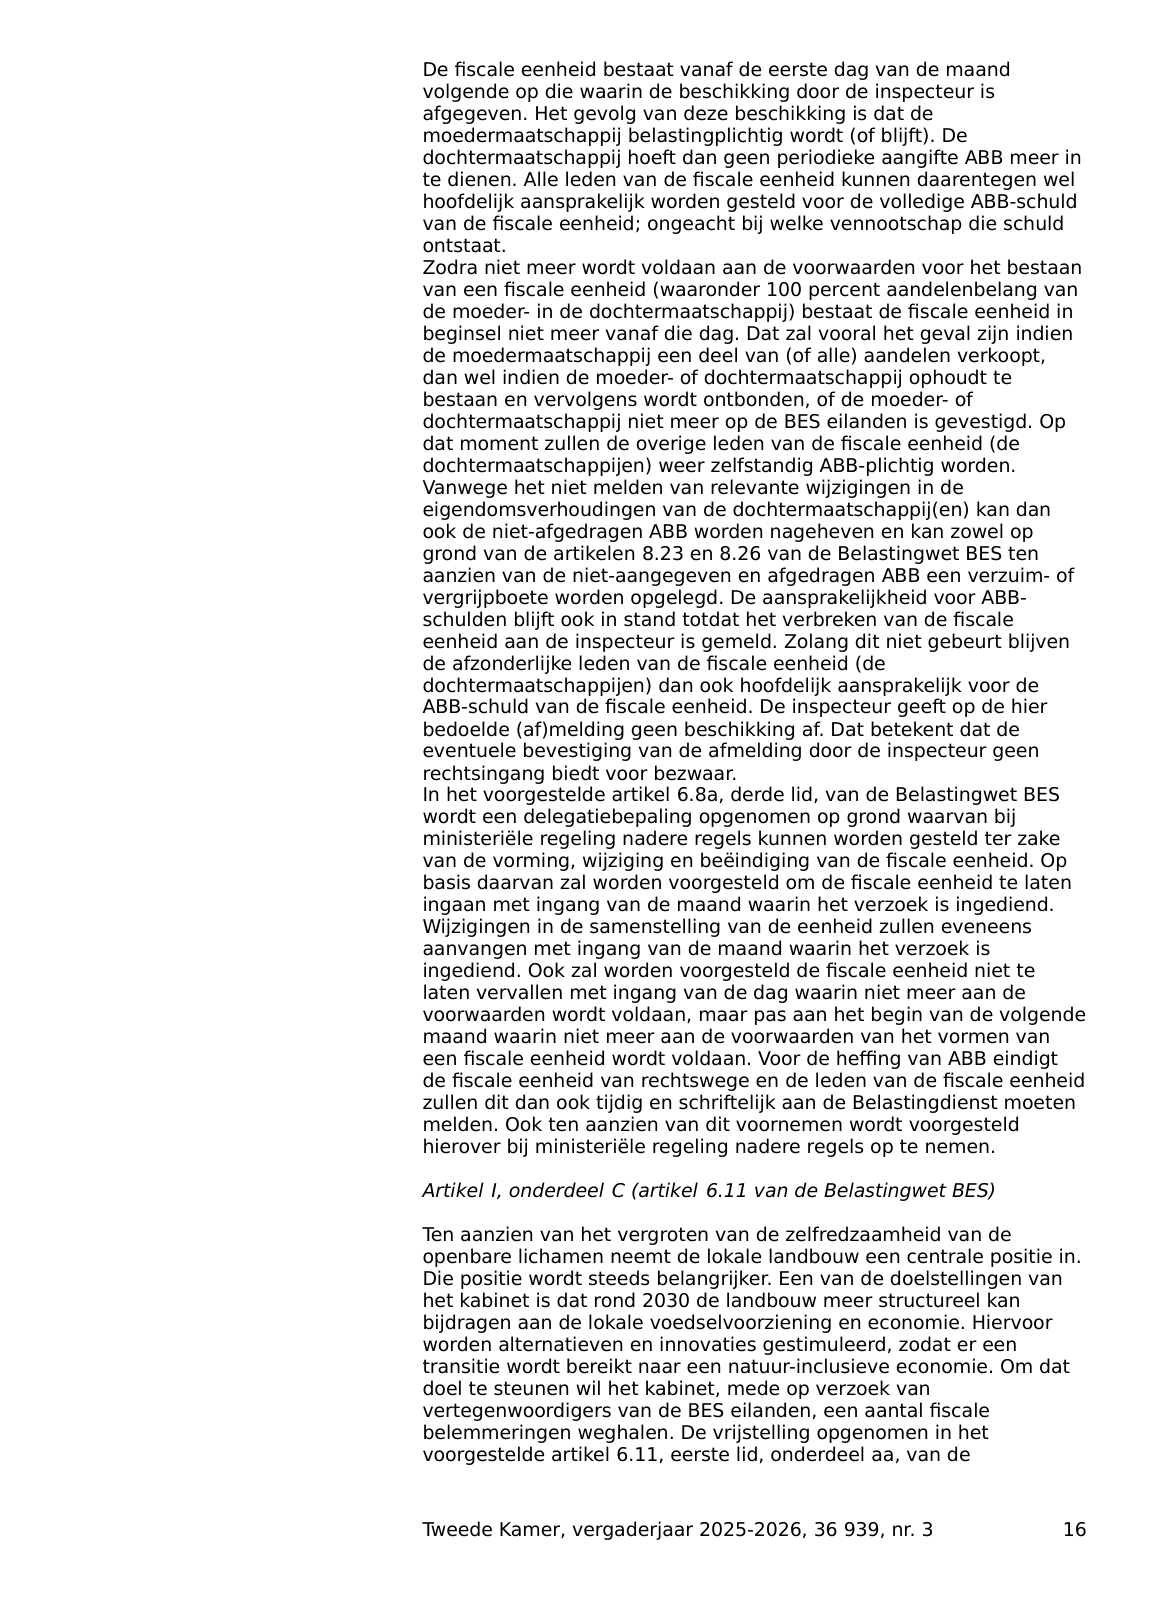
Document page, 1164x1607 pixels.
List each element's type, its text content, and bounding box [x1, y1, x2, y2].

subtitle Artikel I, onderdeel C (artikel 6.11 van de Belastingwet BES) [422, 1180, 1087, 1202]
text De fiscale eenheid bestaat vanaf de eerste dag van de maand volgende op die waarin de beschikking door de inspecteur is afgegeven. Het gevolg van deze beschikking is dat de moedermaatschappij belastingplichtig wordt (of blijft). De dochtermaatschappij hoeft dan geen periodieke aangifte ABB meer in te dienen. Alle leden van de fiscale eenheid kunnen daarentegen wel hoofdelijk aansprakelijk worden gesteld voor de volledige ABB-schuld van de fiscale eenheid; ongeacht bij welke vennootschap die schuld ontstaat. [422, 59, 1087, 257]
text Zodra niet meer wordt voldaan aan de voorwaarden voor het bestaan van een fiscale eenheid (waaronder 100 percent aandelenbelang van de moeder- in de dochtermaatschappij) bestaat de fiscale eenheid in beginsel niet meer vanaf die dag. Dat zal vooral het geval zijn indien de moedermaatschappij een deel van (of alle) aandelen verkoopt, dan wel indien de moeder- of dochtermaatschappij ophoudt te bestaan en vervolgens wordt ontbonden, of de moeder- of dochtermaatschappij niet meer op de BES eilanden is gevestigd. Op dat moment zullen de overige leden van de fiscale eenheid (de dochtermaatschappijen) weer zelfstandig ABB-plichtig worden. [422, 257, 1087, 477]
text In het voorgestelde artikel 6.8a, derde lid, van de Belastingwet BES wordt een delegatiebepaling opgenomen op grond waarvan bij ministeriële regeling nadere regels kunnen worden gesteld ter zake van de vorming, wijziging en beëindiging van de fiscale eenheid. Op basis daarvan zal worden voorgesteld om de fiscale eenheid te laten ingaan met ingang van de maand waarin het verzoek is ingediend. Wijzigingen in de samenstelling van de eenheid zullen eveneens aanvangen met ingang van de maand waarin het verzoek is ingediend. Ook zal worden voorgesteld de fiscale eenheid niet te laten vervallen met ingang van de dag waarin niet meer aan de voorwaarden wordt voldaan, maar pas aan het begin van de volgende maand waarin niet meer aan de voorwaarden van het vormen van een fiscale eenheid wordt voldaan. Voor de heffing van ABB eindigt de fiscale eenheid van rechtswege en de leden van de fiscale eenheid zullen dit dan ook tijdig en schriftelijk aan de Belastingdienst moeten melden. Ook ten aanzien van dit voornemen wordt voorgesteld hierover bij ministeriële regeling nadere regels op te nemen. [422, 784, 1087, 1158]
text Vanwege het niet melden van relevante wijzigingen in de eigendomsverhoudingen van de dochtermaatschappij(en) kan dan ook de niet-afgedragen ABB worden nageheven en kan zowel op grond van de artikelen 8.23 en 8.26 van de Belastingwet BES ten aanzien van de niet-aangegeven en afgedragen ABB een verzuim- of vergrijpboete worden opgelegd. De aansprakelijkheid voor ABB-schulden blijft ook in stand totdat het verbreken van de fiscale eenheid aan de inspecteur is gemeld. Zolang dit niet gebeurt blijven de afzonderlijke leden van de fiscale eenheid (de dochtermaatschappijen) dan ook hoofdelijk aansprakelijk voor de ABB-schuld van de fiscale eenheid. De inspecteur geeft op de hier bedoelde (af)melding geen beschikking af. Dat betekent dat de eventuele bevestiging van de afmelding door de inspecteur geen rechtsingang biedt voor bezwaar. [422, 477, 1087, 784]
text Ten aanzien van het vergroten van de zelfredzaamheid van de openbare lichamen neemt de lokale landbouw een centrale positie in. Die positie wordt steeds belangrijker. Een van de doelstellingen van het kabinet is dat rond 2030 de landbouw meer structureel kan bijdragen aan de lokale voedselvoorziening en economie. Hiervoor worden alternatieven en innovaties gestimuleerd, zodat er een transitie wordt bereikt naar een natuur-inclusieve economie. Om dat doel te steunen wil het kabinet, mede op verzoek van vertegenwoordigers van de BES eilanden, een aantal fiscale belemmeringen weghalen. De vrijstelling opgenomen in het voorgestelde artikel 6.11, eerste lid, onderdeel aa, van de [422, 1224, 1087, 1466]
